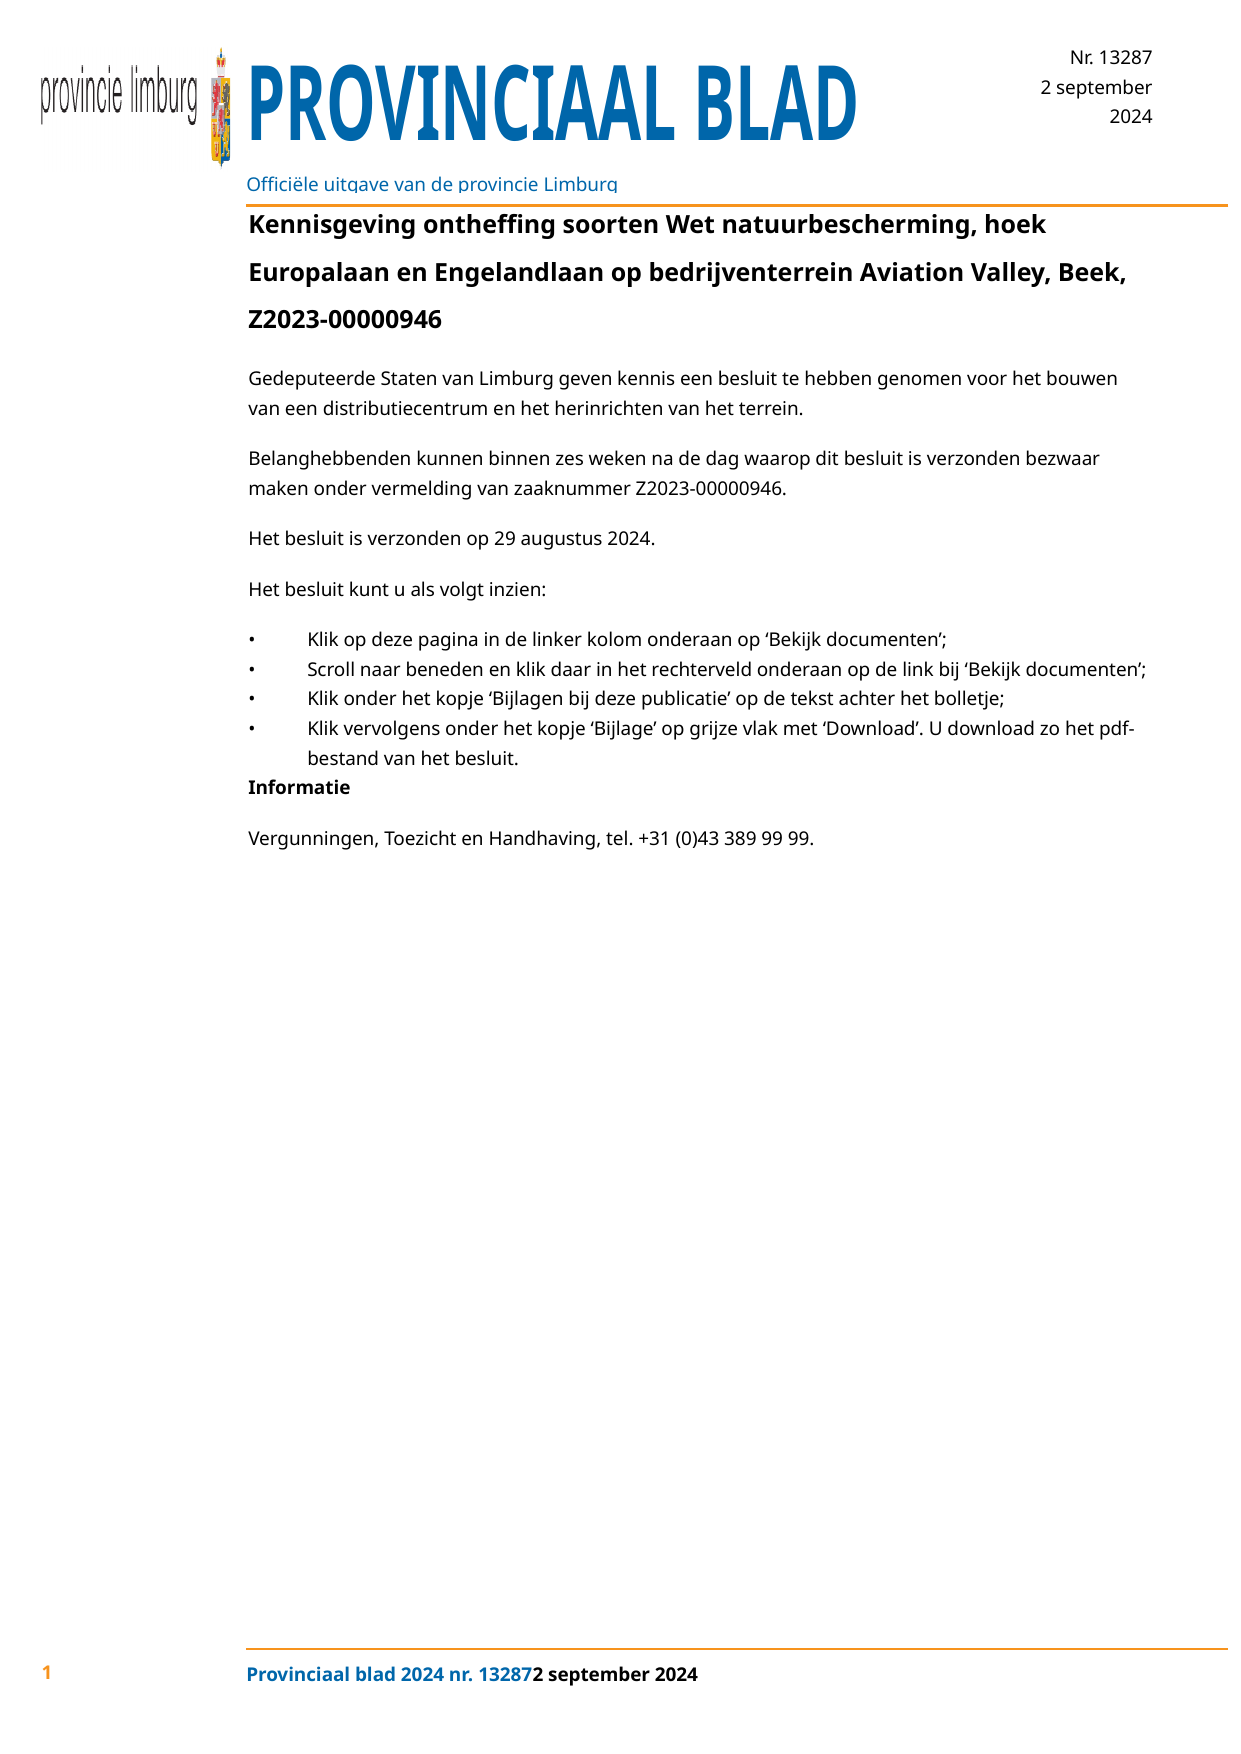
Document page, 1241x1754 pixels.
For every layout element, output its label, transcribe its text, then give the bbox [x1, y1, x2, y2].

text Vergunningen, Toezicht en Handhaving, tel. +31 (0)43 389 99 99. [248, 825, 1152, 850]
text Gedeputeerde Staten van Limburg geven kennis een besluit te hebben genomen voor het bouwen van een distributiecentrum en het herinrichten van het terrein. [248, 366, 1152, 421]
list Scroll naar beneden en klik daar in het rechterveld onderaan op de link bij ‘Bekijk documenten’; [248, 656, 1152, 682]
text Het besluit kunt u als volgt inzien: [248, 576, 1152, 602]
text Informatie [248, 774, 1152, 800]
text Het besluit is verzonden op 29 augustus 2024. [248, 526, 1152, 551]
text Belanghebbenden kunnen binnen zes weken na de dag waarop dit besluit is verzonden bezwaar maken onder vermelding van zaaknummer Z2023-00000946. [248, 446, 1152, 501]
picture [41, 47, 231, 172]
text Kennisgeving ontheffing soorten Wet natuurbescherming, hoek Europalaan en Engelandlaan op bedrijventerrein Aviation Valley, Beek, Z2023-00000946 [248, 207, 1152, 336]
list Klik vervolgens onder het kopje ‘Bijlage’ op grijze vlak met ‘Download’. U download zo het pdf-bestand van het besluit. [248, 715, 1152, 770]
list Klik onder het kopje ‘Bijlagen bij deze publicatie’ op de tekst achter het bolletje; [248, 686, 1152, 711]
list Klik op deze pagina in de linker kolom onderaan op ‘Bekijk documenten’; [248, 626, 1152, 652]
